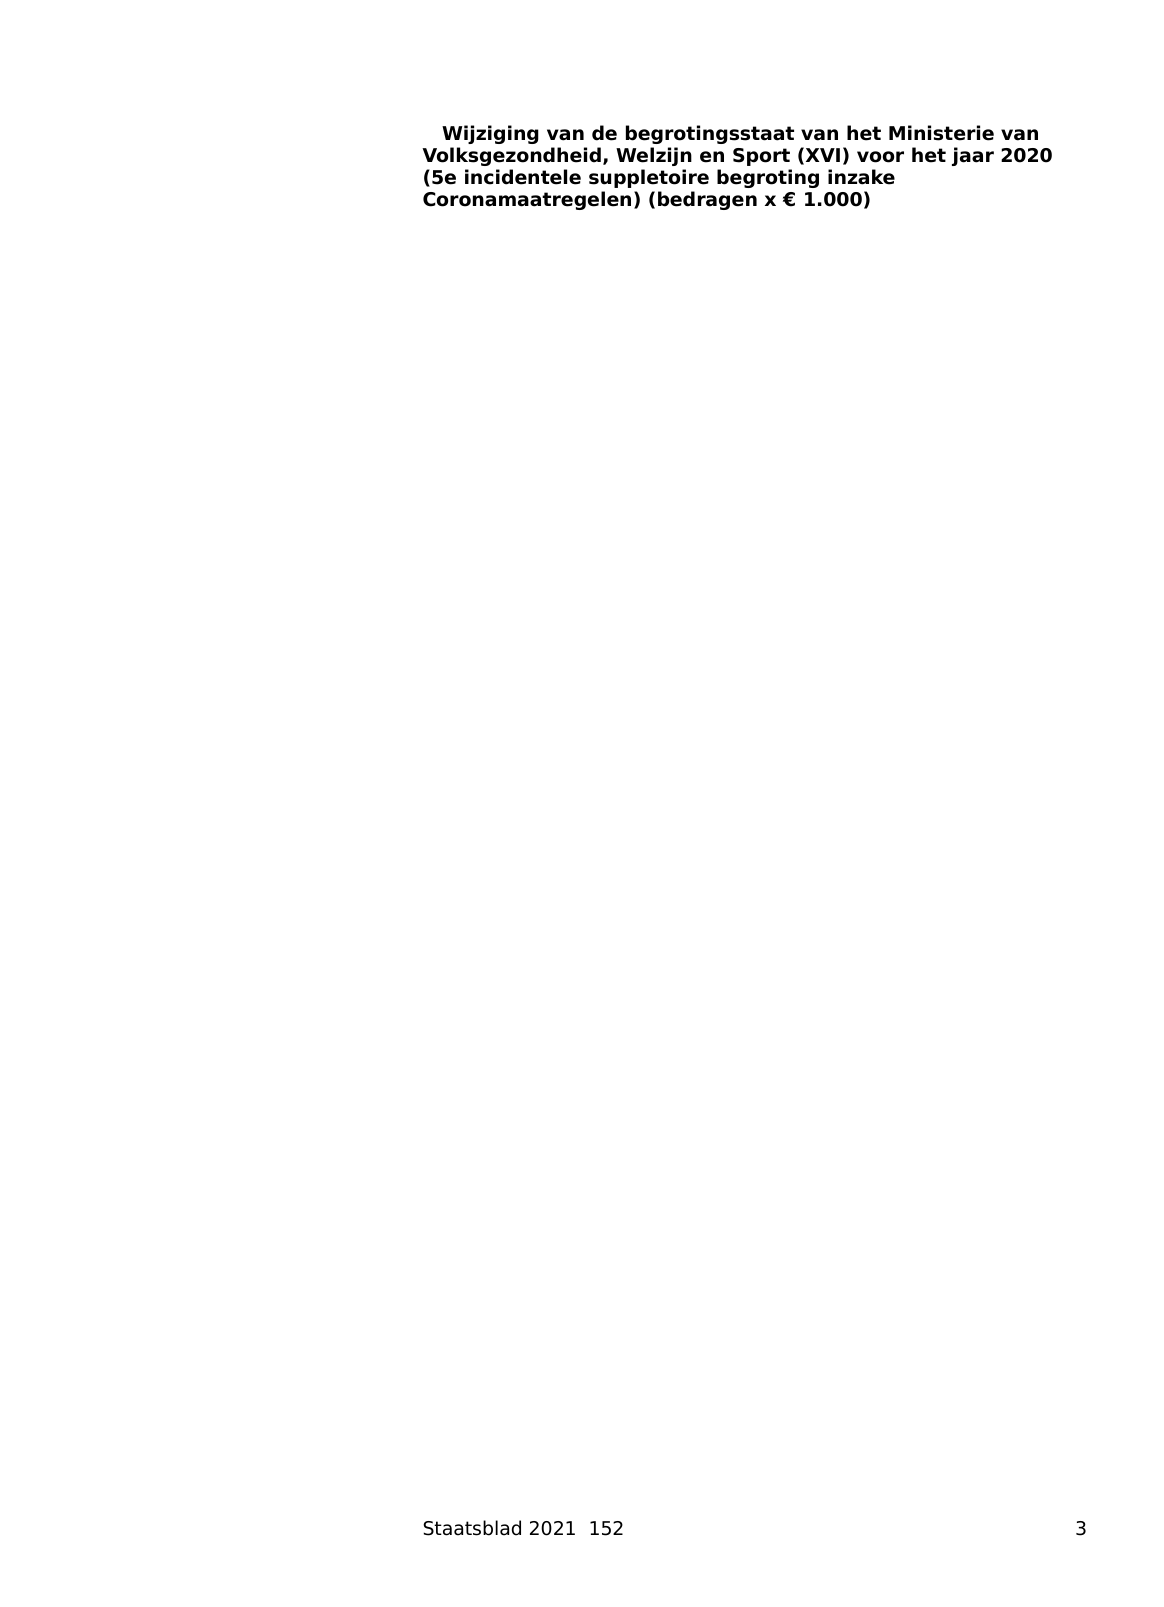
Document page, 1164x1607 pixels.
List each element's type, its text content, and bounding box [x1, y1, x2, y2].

text Wijziging van de begrotingsstaat van het Ministerie van Volksgezondheid, Welzijn en Sport (XVI) voor het jaar 2020 (5e incidentele suppletoire begroting inzake Coronamaatregelen) (bedragen x € 1.000) [422, 123, 1087, 211]
